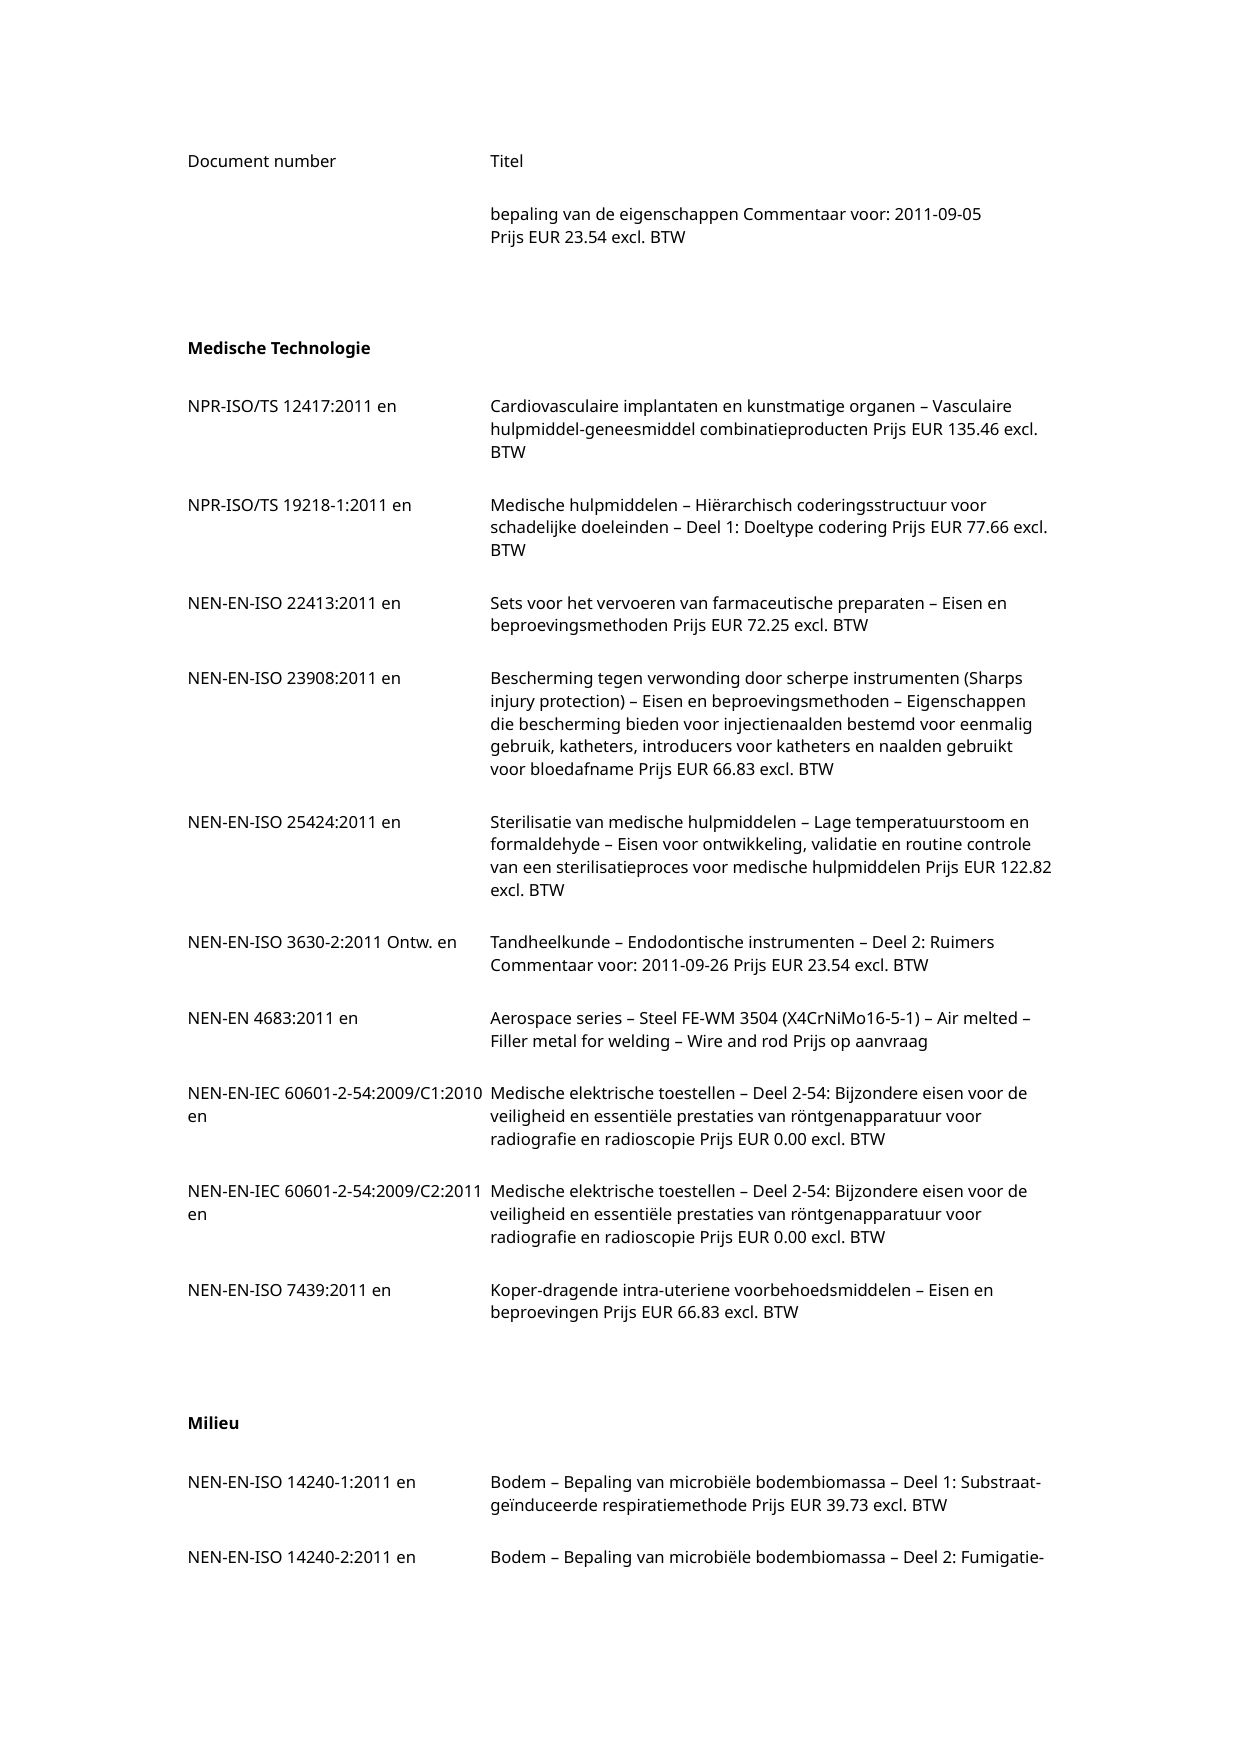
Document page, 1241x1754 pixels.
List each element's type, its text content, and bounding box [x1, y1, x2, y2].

table_cell NEN-EN-ISO 14240-2:2011 en [188, 1546, 490, 1598]
table_cell Bodem – Bepaling van microbiële bodembiomassa – Deel 1: Substraat-geïnduceerde respiratiemethode Prijs EUR 39.73 excl. BTW [490, 1470, 1053, 1546]
table_cell [490, 1354, 1053, 1412]
table_cell Tandheelkunde – Endodontische instrumenten – Deel 2: Ruimers Commentaar voor: 2011-09-26 Prijs EUR 23.54 excl. BTW [490, 931, 1053, 1006]
table_cell Koper-dragende intra-uteriene voorbehoedsmiddelen – Eisen en beproevingen Prijs EUR 66.83 excl. BTW [490, 1278, 1053, 1353]
table_cell [188, 278, 490, 337]
table_cell [490, 337, 1053, 395]
table_cell Sterilisatie van medische hulpmiddelen – Lage temperatuurstoom en formaldehyde – Eisen voor ontwikkeling, validatie en routine controle van een sterilisatieproces voor medische hulpmiddelen Prijs EUR 122.82 excl. BTW [490, 810, 1053, 931]
table_cell Cardiovasculaire implantaten en kunstmatige organen – Vasculaire hulpmiddel-geneesmiddel combinatieproducten Prijs EUR 135.46 excl. BTW [490, 395, 1053, 493]
table_cell NEN-EN 4683:2011 en [188, 1006, 490, 1082]
table_cell Bodem – Bepaling van microbiële bodembiomassa – Deel 2: Fumigatie- [490, 1546, 1053, 1598]
table_cell Medische Technologie [188, 337, 490, 395]
table_cell NEN-EN-ISO 7439:2011 en [188, 1278, 490, 1353]
table_cell Sets voor het vervoeren van farmaceutische preparaten – Eisen en beproevingsmethoden Prijs EUR 72.25 excl. BTW [490, 591, 1053, 667]
table_header Titel [490, 150, 1053, 203]
table_cell NEN-EN-ISO 22413:2011 en [188, 591, 490, 667]
table_cell NEN-EN-IEC 60601-2-54:2009/C1:2010 en [188, 1082, 490, 1180]
table_cell NEN-EN-ISO 3630-2:2011 Ontw. en [188, 931, 490, 1006]
table_header Document number [188, 150, 490, 203]
table_cell Medische elektrische toestellen – Deel 2-54: Bijzondere eisen voor de veiligheid en essentiële prestaties van röntgenapparatuur voor radiografie en radioscopie Prijs EUR 0.00 excl. BTW [490, 1180, 1053, 1278]
table_cell Aerospace series – Steel FE-WM 3504 (X4CrNiMo16-5-1) – Air melted – Filler metal for welding – Wire and rod Prijs op aanvraag [490, 1006, 1053, 1082]
table_cell NEN-EN-IEC 60601-2-54:2009/C2:2011 en [188, 1180, 490, 1278]
table_cell NPR-ISO/TS 19218-1:2011 en [188, 493, 490, 591]
table_cell Milieu [188, 1412, 490, 1470]
table_cell Bescherming tegen verwonding door scherpe instrumenten (Sharps injury protection) – Eisen en beproevingsmethoden – Eigenschappen die bescherming bieden voor injectienaalden bestemd voor eenmalig gebruik, katheters, introducers voor katheters en naalden gebruikt voor bloedafname Prijs EUR 66.83 excl. BTW [490, 667, 1053, 810]
table_cell NEN-EN-ISO 23908:2011 en [188, 667, 490, 810]
table_cell NEN-EN-ISO 14240-1:2011 en [188, 1470, 490, 1546]
table_cell [490, 278, 1053, 337]
table_cell bepaling van de eigenschappen Commentaar voor: 2011-09-05 Prijs EUR 23.54 excl. BTW [490, 203, 1053, 278]
table_cell [188, 203, 490, 278]
table_cell [490, 1412, 1053, 1470]
table_cell Medische hulpmiddelen – Hiërarchisch coderingsstructuur voor schadelijke doeleinden – Deel 1: Doeltype codering Prijs EUR 77.66 excl. BTW [490, 493, 1053, 591]
table_cell NPR-ISO/TS 12417:2011 en [188, 395, 490, 493]
table_cell [188, 1354, 490, 1412]
table_cell NEN-EN-ISO 25424:2011 en [188, 810, 490, 931]
table_cell Medische elektrische toestellen – Deel 2-54: Bijzondere eisen voor de veiligheid en essentiële prestaties van röntgenapparatuur voor radiografie en radioscopie Prijs EUR 0.00 excl. BTW [490, 1082, 1053, 1180]
